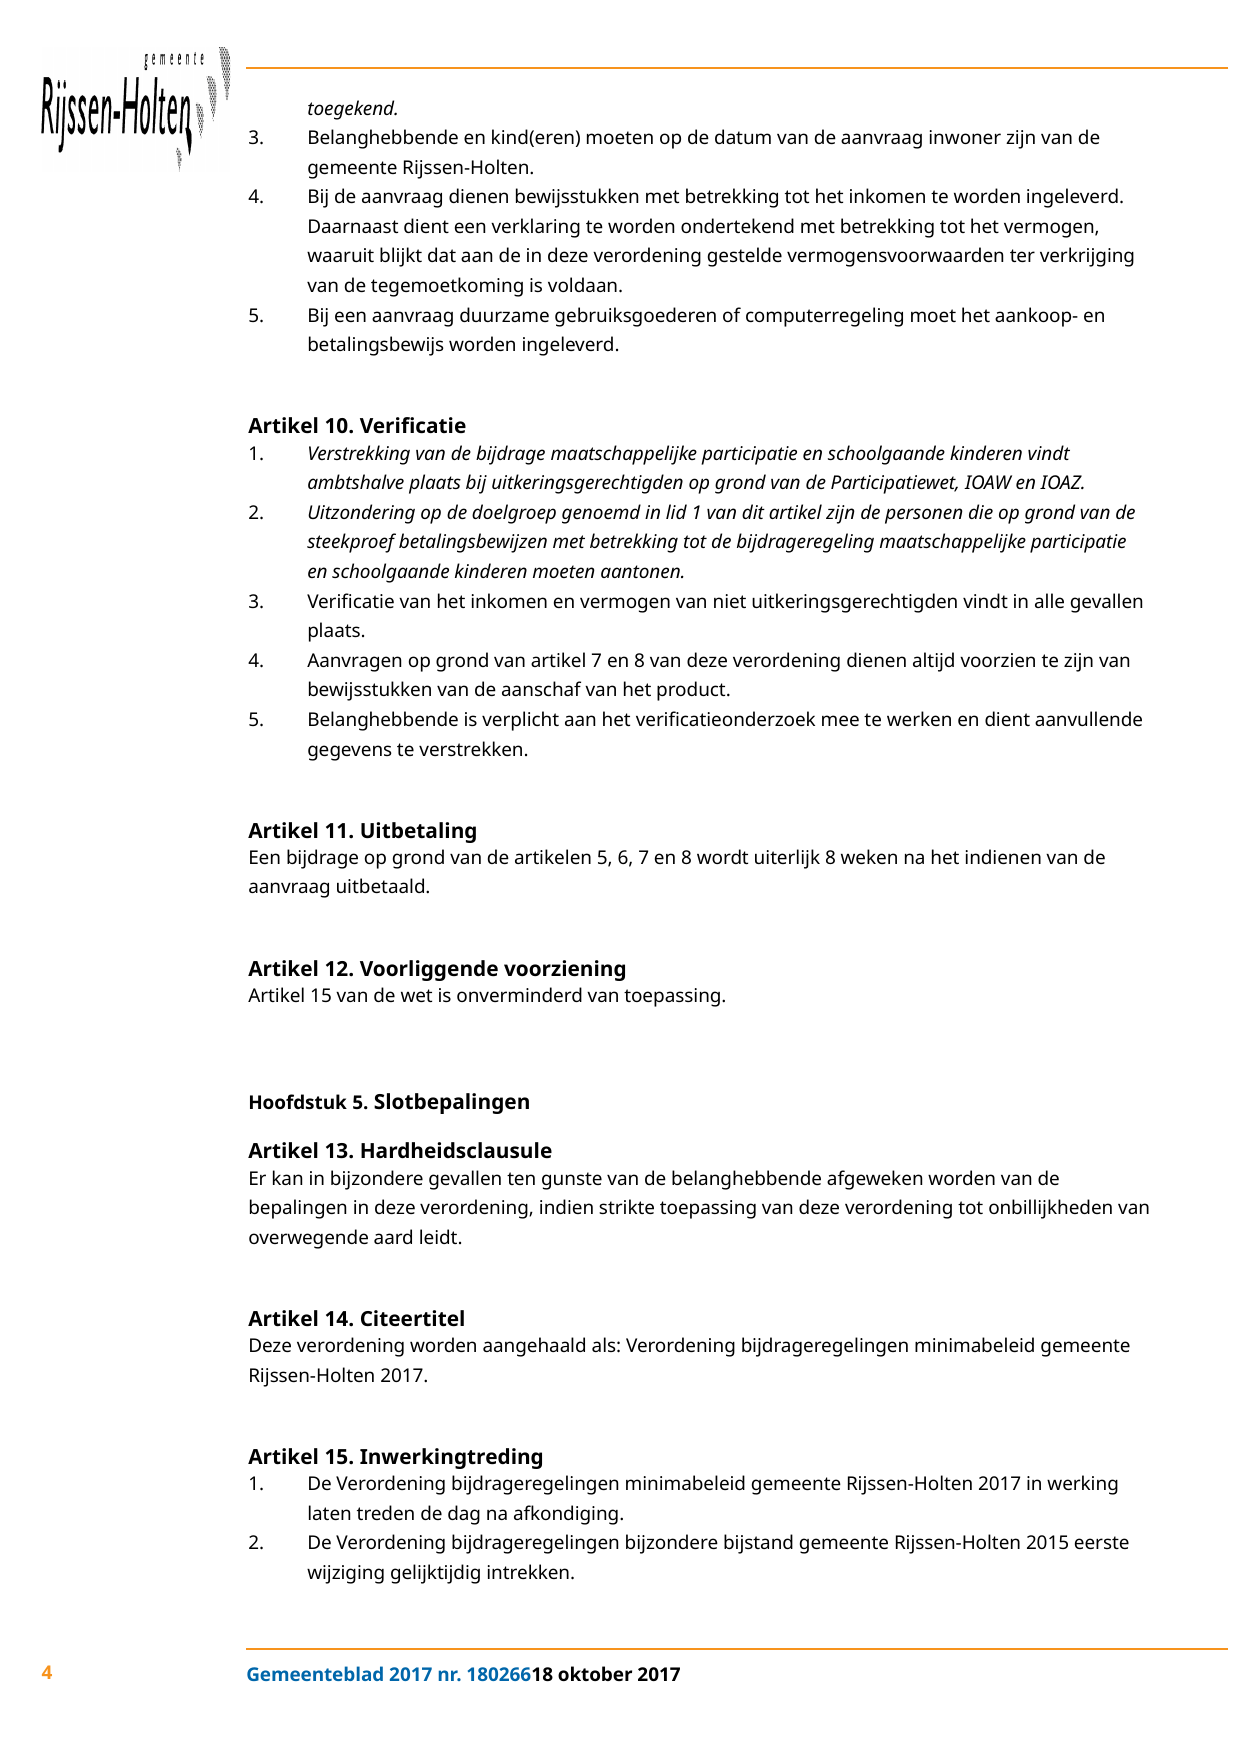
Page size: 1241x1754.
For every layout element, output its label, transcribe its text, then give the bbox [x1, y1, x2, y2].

list De Verordening bijdrageregelingen bijzondere bijstand gemeente Rijssen-Holten 2015 eerste wijziging gelijktijdig intrekken. [248, 1529, 1152, 1585]
list Verstrekking van de bijdrage maatschappelijke participatie en schoolgaande kinderen vindt ambtshalve plaats bij uitkeringsgerechtigden op grond van de Participatiewet, IOAW en IOAZ. [248, 440, 1152, 495]
text Artikel 11. Uitbetaling [248, 816, 1152, 844]
text Een bijdrage op grond van de artikelen 5, 6, 7 en 8 wordt uiterlijk 8 weken na het indienen van de aanvraag uitbetaald. [248, 844, 1152, 899]
text Hoofdstuk 5. Slotbepalingen [248, 1087, 1152, 1115]
text Artikel 15 van de wet is onverminderd van toepassing. [248, 982, 1152, 1008]
list Verificatie van het inkomen en vermogen van niet uitkeringsgerechtigden vindt in alle gevallen plaats. [248, 588, 1152, 643]
list Bij een aanvraag duurzame gebruiksgoederen of computerregeling moet het aankoop- en betalingsbewijs worden ingeleverd. [248, 302, 1152, 357]
text Deze verordening worden aangehaald als: Verordening bijdrageregelingen minimabeleid gemeente Rijssen-Holten 2017. [248, 1332, 1152, 1388]
text Artikel 12. Voorliggende voorziening [248, 954, 1152, 982]
list Uitzondering op de doelgroep genoemd in lid 1 van dit artikel zijn de personen die op grond van de steekproef betalingsbewijzen met betrekking tot de bijdrageregeling maatschappelijke participatie en schoolgaande kinderen moeten aantonen. [248, 499, 1152, 584]
list toegekend. [248, 95, 1152, 121]
text Artikel 15. Inwerkingtreding [248, 1442, 1152, 1470]
text Artikel 13. Hardheidsclausule [248, 1136, 1152, 1165]
list De Verordening bijdrageregelingen minimabeleid gemeente Rijssen-Holten 2017 in werking laten treden de dag na afkondiging. [248, 1470, 1152, 1526]
list Belanghebbende en kind(eren) moeten op de datum van de aanvraag inwoner zijn van de gemeente Rijssen-Holten. [248, 124, 1152, 180]
text Artikel 10. Verificatie [248, 411, 1152, 440]
text Er kan in bijzondere gevallen ten gunste van de belanghebbende afgeweken worden van de bepalingen in deze verordening, indien strikte toepassing van deze verordening tot onbillijkheden van overwegende aard leidt. [248, 1165, 1152, 1249]
picture [41, 47, 231, 172]
text Artikel 14. Citeertitel [248, 1304, 1152, 1332]
list Bij de aanvraag dienen bewijsstukken met betrekking tot het inkomen te worden ingeleverd. Daarnaast dient een verklaring te worden ondertekend met betrekking tot het vermogen, waaruit blijkt dat aan de in deze verordening gestelde vermogensvoorwaarden ter verkrijging van de tegemoetkoming is voldaan. [248, 183, 1152, 298]
list Aanvragen op grond van artikel 7 en 8 van deze verordening dienen altijd voorzien te zijn van bewijsstukken van de aanschaf van het product. [248, 647, 1152, 702]
list Belanghebbende is verplicht aan het verificatieonderzoek mee te werken en dient aanvullende gegevens te verstrekken. [248, 706, 1152, 761]
